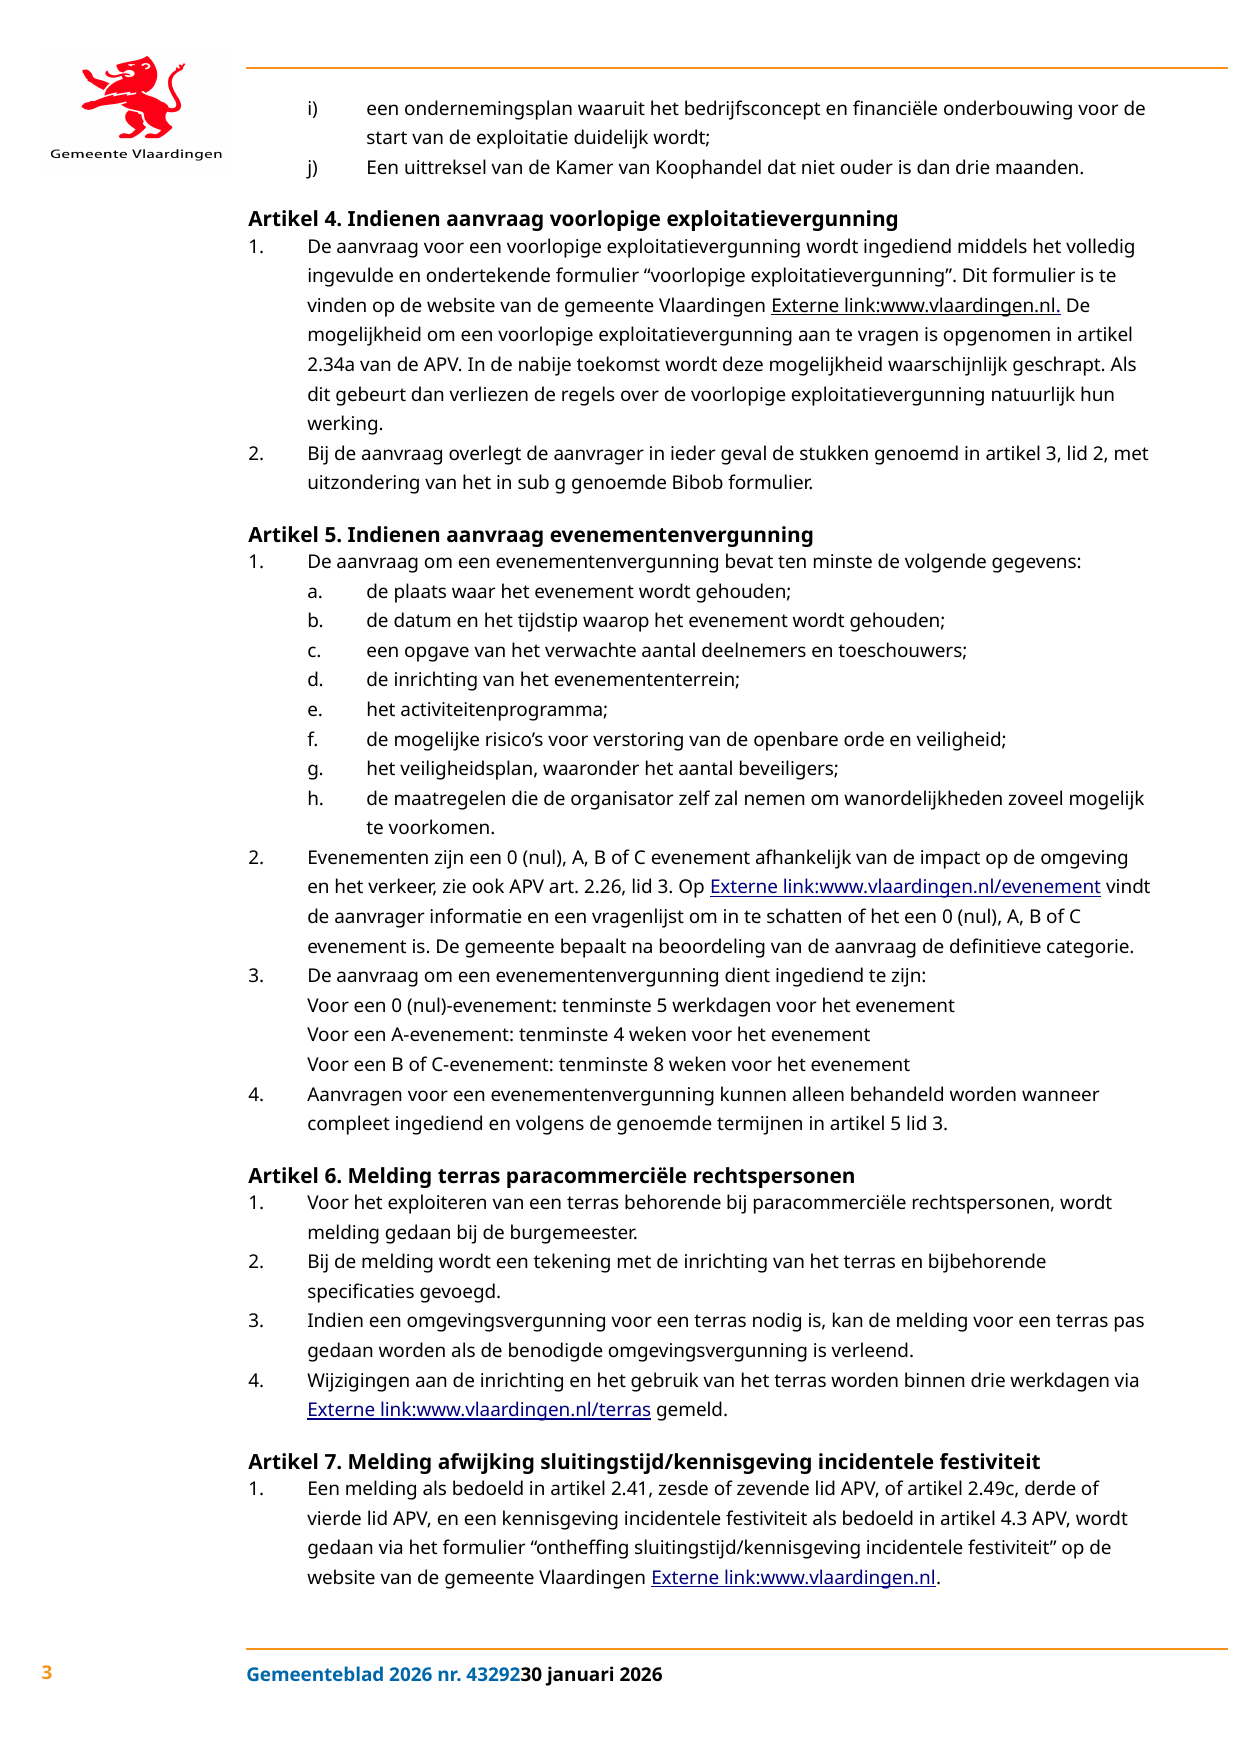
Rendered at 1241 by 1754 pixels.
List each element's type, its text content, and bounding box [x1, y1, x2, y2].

list Bij de melding wordt een tekening met de inrichting van het terras en bijbehorende specificaties gevoegd. [248, 1248, 1152, 1304]
list een opgave van het verwachte aantal deelnemers en toeschouwers; [307, 637, 1152, 663]
list Indien een omgevingsvergunning voor een terras nodig is, kan de melding voor een terras pas gedaan worden als de benodigde omgevingsvergunning is verleend. [248, 1308, 1152, 1363]
list Voor een A-evenement: tenminste 4 weken voor het evenement [248, 1022, 1152, 1047]
list de inrichting van het evenemententerrein; [307, 667, 1152, 692]
text Artikel 7. Melding afwijking sluitingstijd/kennisgeving incidentele festiviteit [248, 1447, 1152, 1475]
list de mogelijke risico’s voor verstoring van de openbare orde en veiligheid; [307, 726, 1152, 752]
text Artikel 5. Indienen aanvraag evenementenvergunning [248, 520, 1152, 548]
list De aanvraag om een evenementenvergunning bevat ten minste de volgende gegevens: [248, 548, 1152, 574]
list het veiligheidsplan, waaronder het aantal beveiligers; [307, 755, 1152, 781]
list Een melding als bedoeld in artikel 2.41, zesde of zevende lid APV, of artikel 2.49c, derde of vierde lid APV, en een kennisgeving incidentele festiviteit als bedoeld in artikel 4.3 APV, wordt gedaan via het formulier “ontheffing sluitingstijd/kennisgeving incidentele festiviteit” op de website van de gemeente Vlaardingen Externe link:www.vlaardingen.nl. [248, 1475, 1152, 1590]
list Bij de aanvraag overlegt de aanvrager in ieder geval de stukken genoemd in artikel 3, lid 2, met uitzondering van het in sub g genoemde Bibob formulier. [248, 440, 1152, 495]
list Aanvragen voor een evenementenvergunning kunnen alleen behandeld worden wanneer compleet ingediend en volgens de genoemde termijnen in artikel 5 lid 3. [248, 1081, 1152, 1136]
list Evenementen zijn een 0 (nul), A, B of C evenement afhankelijk van de impact op de omgeving en het verkeer, zie ook APV art. 2.26, lid 3. Op Externe link:www.vlaardingen.nl/evenement vindt de aanvrager informatie en een vragenlijst om in te schatten of het een 0 (nul), A, B of C evenement is. De gemeente bepaalt na beoordeling van de aanvraag de definitieve categorie. [248, 844, 1152, 959]
list de plaats waar het evenement wordt gehouden; [307, 578, 1152, 604]
list De aanvraag voor een voorlopige exploitatievergunning wordt ingediend middels het volledig ingevulde en ondertekende formulier “voorlopige exploitatievergunning”. Dit formulier is te vinden op de website van de gemeente Vlaardingen Externe link:www.vlaardingen.nl. De mogelijkheid om een voorlopige exploitatievergunning aan te vragen is opgenomen in artikel 2.34a van de APV. In de nabije toekomst wordt deze mogelijkheid waarschijnlijk geschrapt. Als dit gebeurt dan verliezen de regels over de voorlopige exploitatievergunning natuurlijk hun werking. [248, 233, 1152, 436]
text Artikel 6. Melding terras paracommerciële rechtspersonen [248, 1161, 1152, 1189]
list Wijzigingen aan de inrichting en het gebruik van het terras worden binnen drie werkdagen via Externe link:www.vlaardingen.nl/terras gemeld. [248, 1367, 1152, 1422]
list een ondernemingsplan waaruit het bedrijfsconcept en financiële onderbouwing voor de start van de exploitatie duidelijk wordt; [307, 95, 1152, 150]
text Artikel 4. Indienen aanvraag voorlopige exploitatievergunning [248, 204, 1152, 233]
list de maatregelen die de organisator zelf zal nemen om wanordelijkheden zoveel mogelijk te voorkomen. [307, 785, 1152, 840]
picture [41, 47, 231, 172]
list De aanvraag om een evenementenvergunning dient ingediend te zijn: [248, 962, 1152, 988]
list het activiteitenprogramma; [307, 696, 1152, 722]
list Voor een B of C-evenement: tenminste 8 weken voor het evenement [248, 1051, 1152, 1077]
list Voor een 0 (nul)-evenement: tenminste 5 werkdagen voor het evenement [248, 992, 1152, 1018]
list Een uittreksel van de Kamer van Koophandel dat niet ouder is dan drie maanden. [307, 154, 1152, 180]
list Voor het exploiteren van een terras behorende bij paracommerciële rechtspersonen, wordt melding gedaan bij de burgemeester. [248, 1189, 1152, 1244]
list de datum en het tijdstip waarop het evenement wordt gehouden; [307, 607, 1152, 633]
